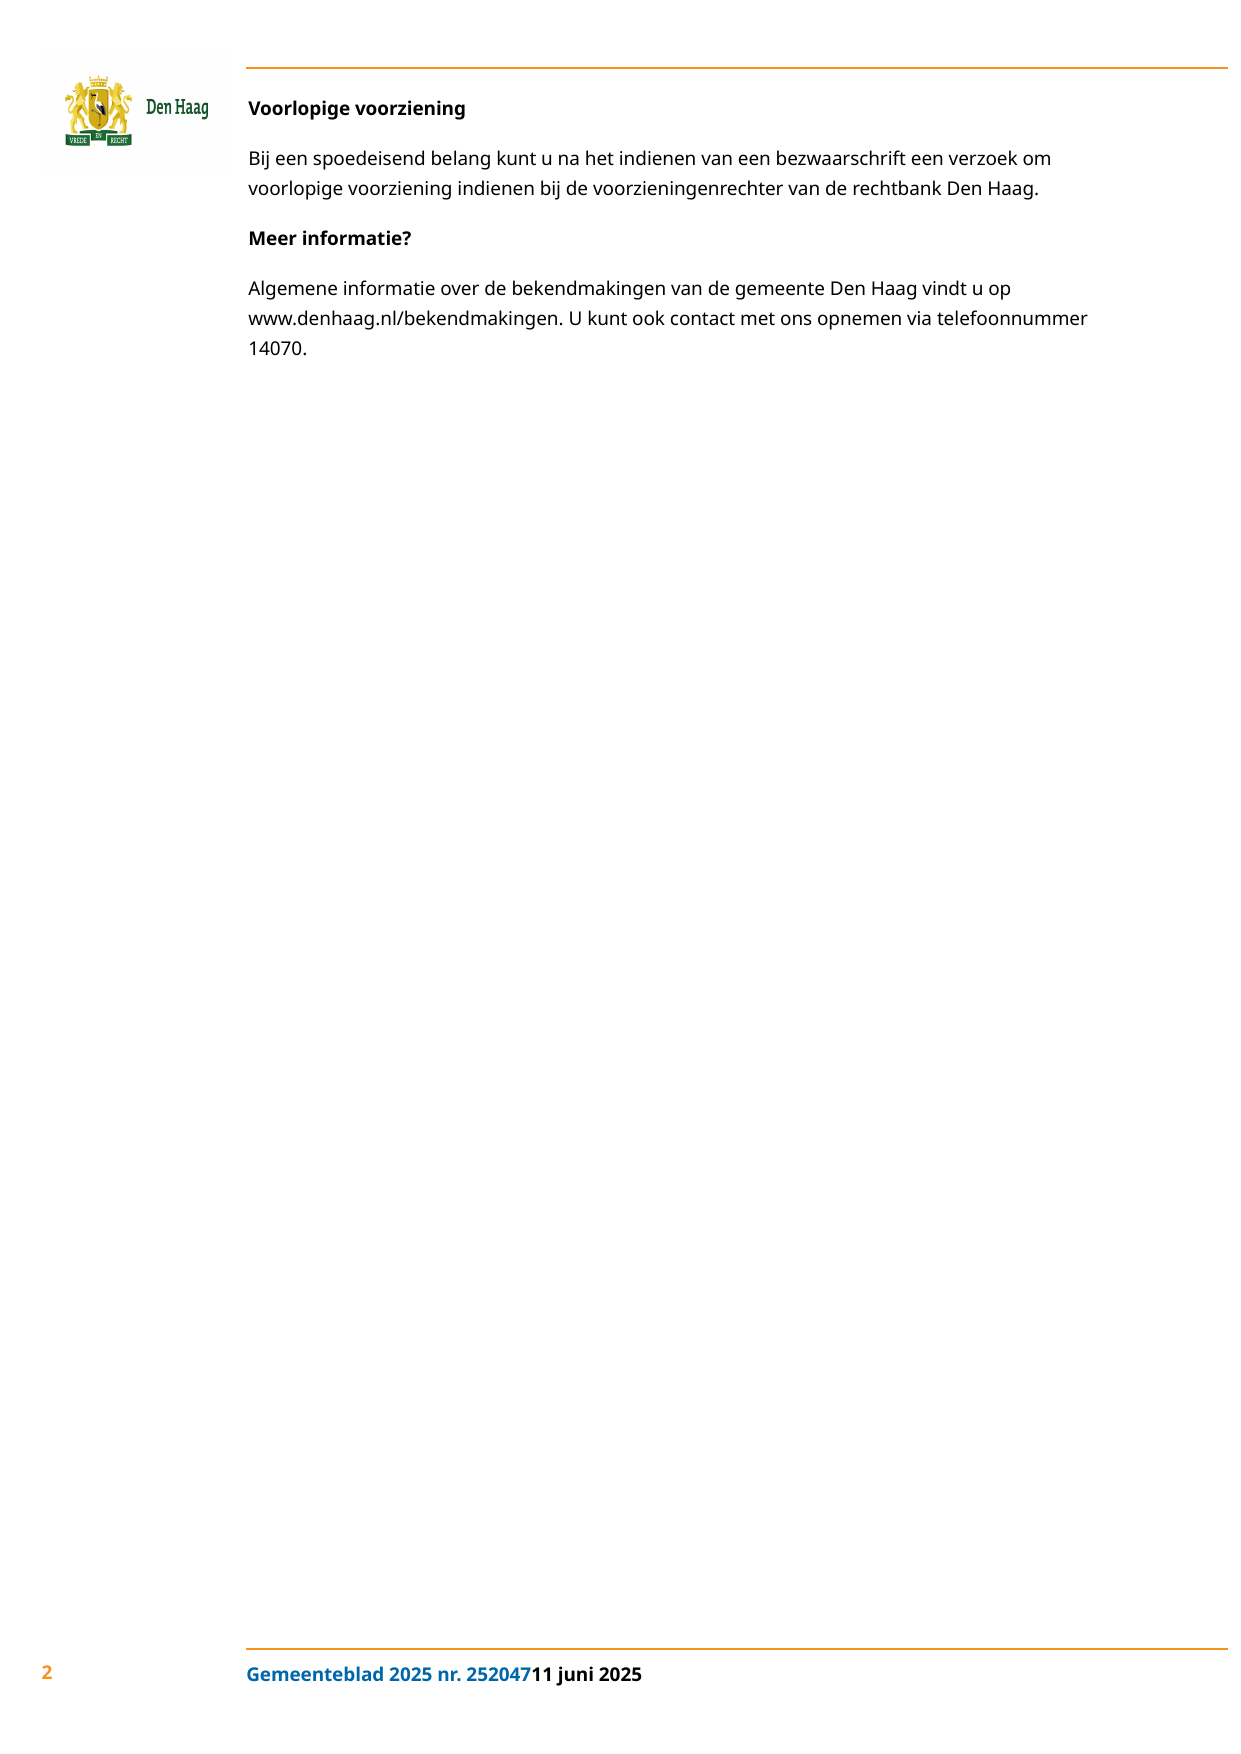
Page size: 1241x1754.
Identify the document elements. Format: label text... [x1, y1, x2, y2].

text Algemene informatie over de bekendmakingen van de gemeente Den Haag vindt u op www.denhaag.nl/bekendmakingen. U kunt ook contact met ons opnemen via telefoonnummer 14070. [248, 276, 1152, 361]
text Voorlopige voorziening [248, 95, 1152, 121]
picture [41, 47, 231, 172]
text Bij een spoedeisend belang kunt u na het indienen van een bezwaarschrift een verzoek om voorlopige voorziening indienen bij de voorzieningenrechter van de rechtbank Den Haag. [248, 145, 1152, 201]
text Meer informatie? [248, 225, 1152, 251]
